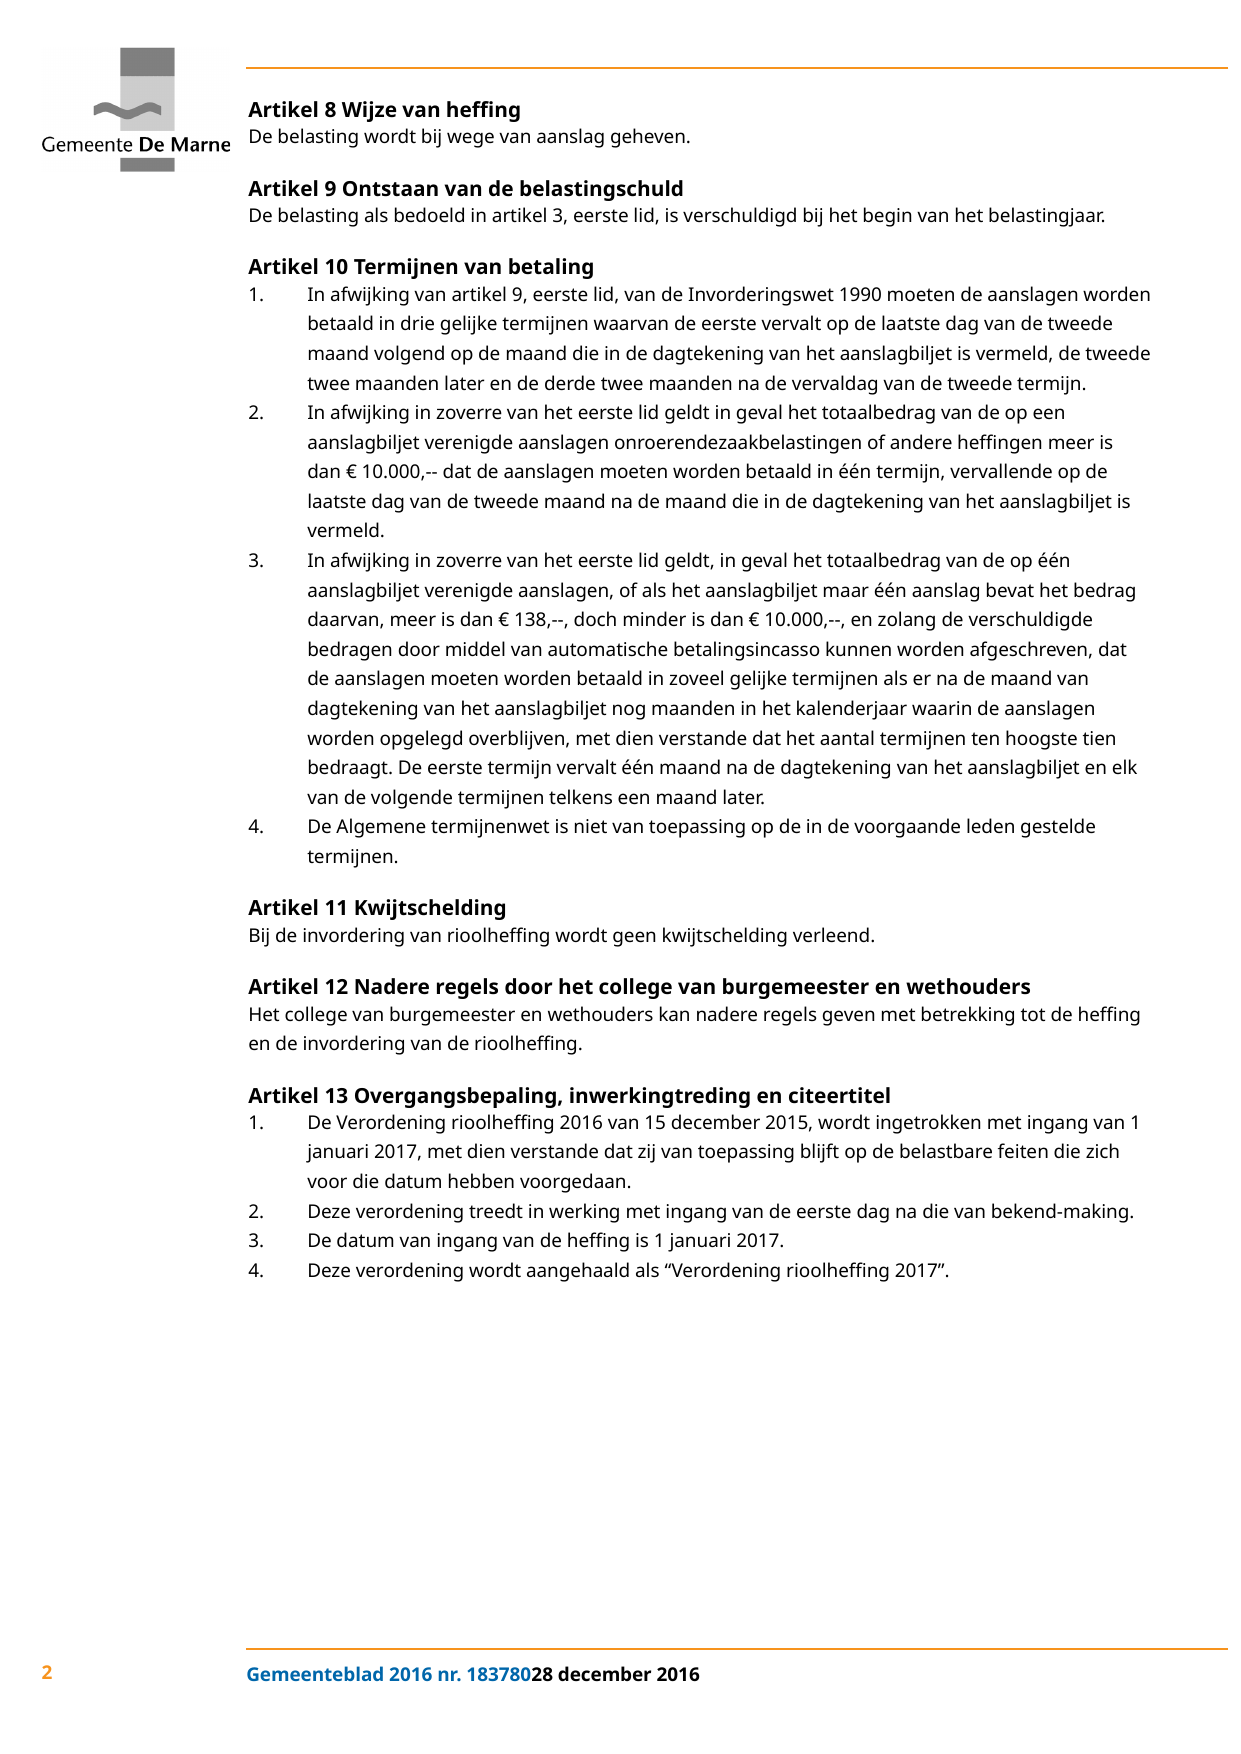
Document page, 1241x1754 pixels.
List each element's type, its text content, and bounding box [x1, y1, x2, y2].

list In afwijking van artikel 9, eerste lid, van de Invorderingswet 1990 moeten de aanslagen worden betaald in drie gelijke termijnen waarvan de eerste vervalt op de laatste dag van de tweede maand volgend op de maand die in de dagtekening van het aanslagbiljet is vermeld, de tweede twee maanden later en de derde twee maanden na de vervaldag van de tweede termijn. [248, 281, 1152, 395]
text Bij de invordering van rioolheffing wordt geen kwijtschelding verleend. [248, 922, 1152, 948]
list De datum van ingang van de heffing is 1 januari 2017. [248, 1227, 1152, 1253]
text De belasting wordt bij wege van aanslag geheven. [248, 123, 1152, 149]
list In afwijking in zoverre van het eerste lid geldt, in geval het totaalbedrag van de op één aanslagbiljet verenigde aanslagen, of als het aanslagbiljet maar één aanslag bevat het bedrag daarvan, meer is dan € 138,--, doch minder is dan € 10.000,--, en zolang de verschuldigde bedragen door middel van automatische betalingsincasso kunnen worden afgeschreven, dat de aanslagen moeten worden betaald in zoveel gelijke termijnen als er na de maand van dagtekening van het aanslagbiljet nog maanden in het kalenderjaar waarin de aanslagen worden opgelegd overblijven, met dien verstande dat het aantal termijnen ten hoogste tien bedraagt. De eerste termijn vervalt één maand na de dagtekening van het aanslagbiljet en elk van de volgende termijnen telkens een maand later. [248, 547, 1152, 809]
list Deze verordening treedt in werking met ingang van de eerste dag na die van bekend-making. [248, 1198, 1152, 1224]
list De Verordening rioolheffing 2016 van 15 december 2015, wordt ingetrokken met ingang van 1 januari 2017, met dien verstande dat zij van toepassing blijft op de belastbare feiten die zich voor die datum hebben voorgedaan. [248, 1109, 1152, 1194]
list De Algemene termijnenwet is niet van toepassing op de in de voorgaande leden gestelde termijnen. [248, 813, 1152, 869]
list Deze verordening wordt aangehaald als “Verordening rioolheffing 2017”. [248, 1257, 1152, 1283]
text Artikel 10 Termijnen van betaling [248, 252, 1152, 281]
text Artikel 8 Wijze van heffing [248, 95, 1152, 123]
text Artikel 11 Kwijtschelding [248, 893, 1152, 922]
text Artikel 9 Ontstaan van de belastingschuld [248, 174, 1152, 202]
list In afwijking in zoverre van het eerste lid geldt in geval het totaalbedrag van de op een aanslagbiljet verenigde aanslagen onroerendezaakbelastingen of andere heffingen meer is dan € 10.000,-- dat de aanslagen moeten worden betaald in één termijn, vervallende op de laatste dag van de tweede maand na de maand die in de dagtekening van het aanslagbiljet is vermeld. [248, 399, 1152, 543]
text Artikel 13 Overgangsbepaling, inwerkingtreding en citeertitel [248, 1081, 1152, 1109]
text Het college van burgemeester en wethouders kan nadere regels geven met betrekking tot de heffing en de invordering van de rioolheffing. [248, 1001, 1152, 1056]
text De belasting als bedoeld in artikel 3, eerste lid, is verschuldigd bij het begin van het belastingjaar. [248, 202, 1152, 228]
text Artikel 12 Nadere regels door het college van burgemeester en wethouders [248, 972, 1152, 1001]
picture [41, 47, 231, 172]
